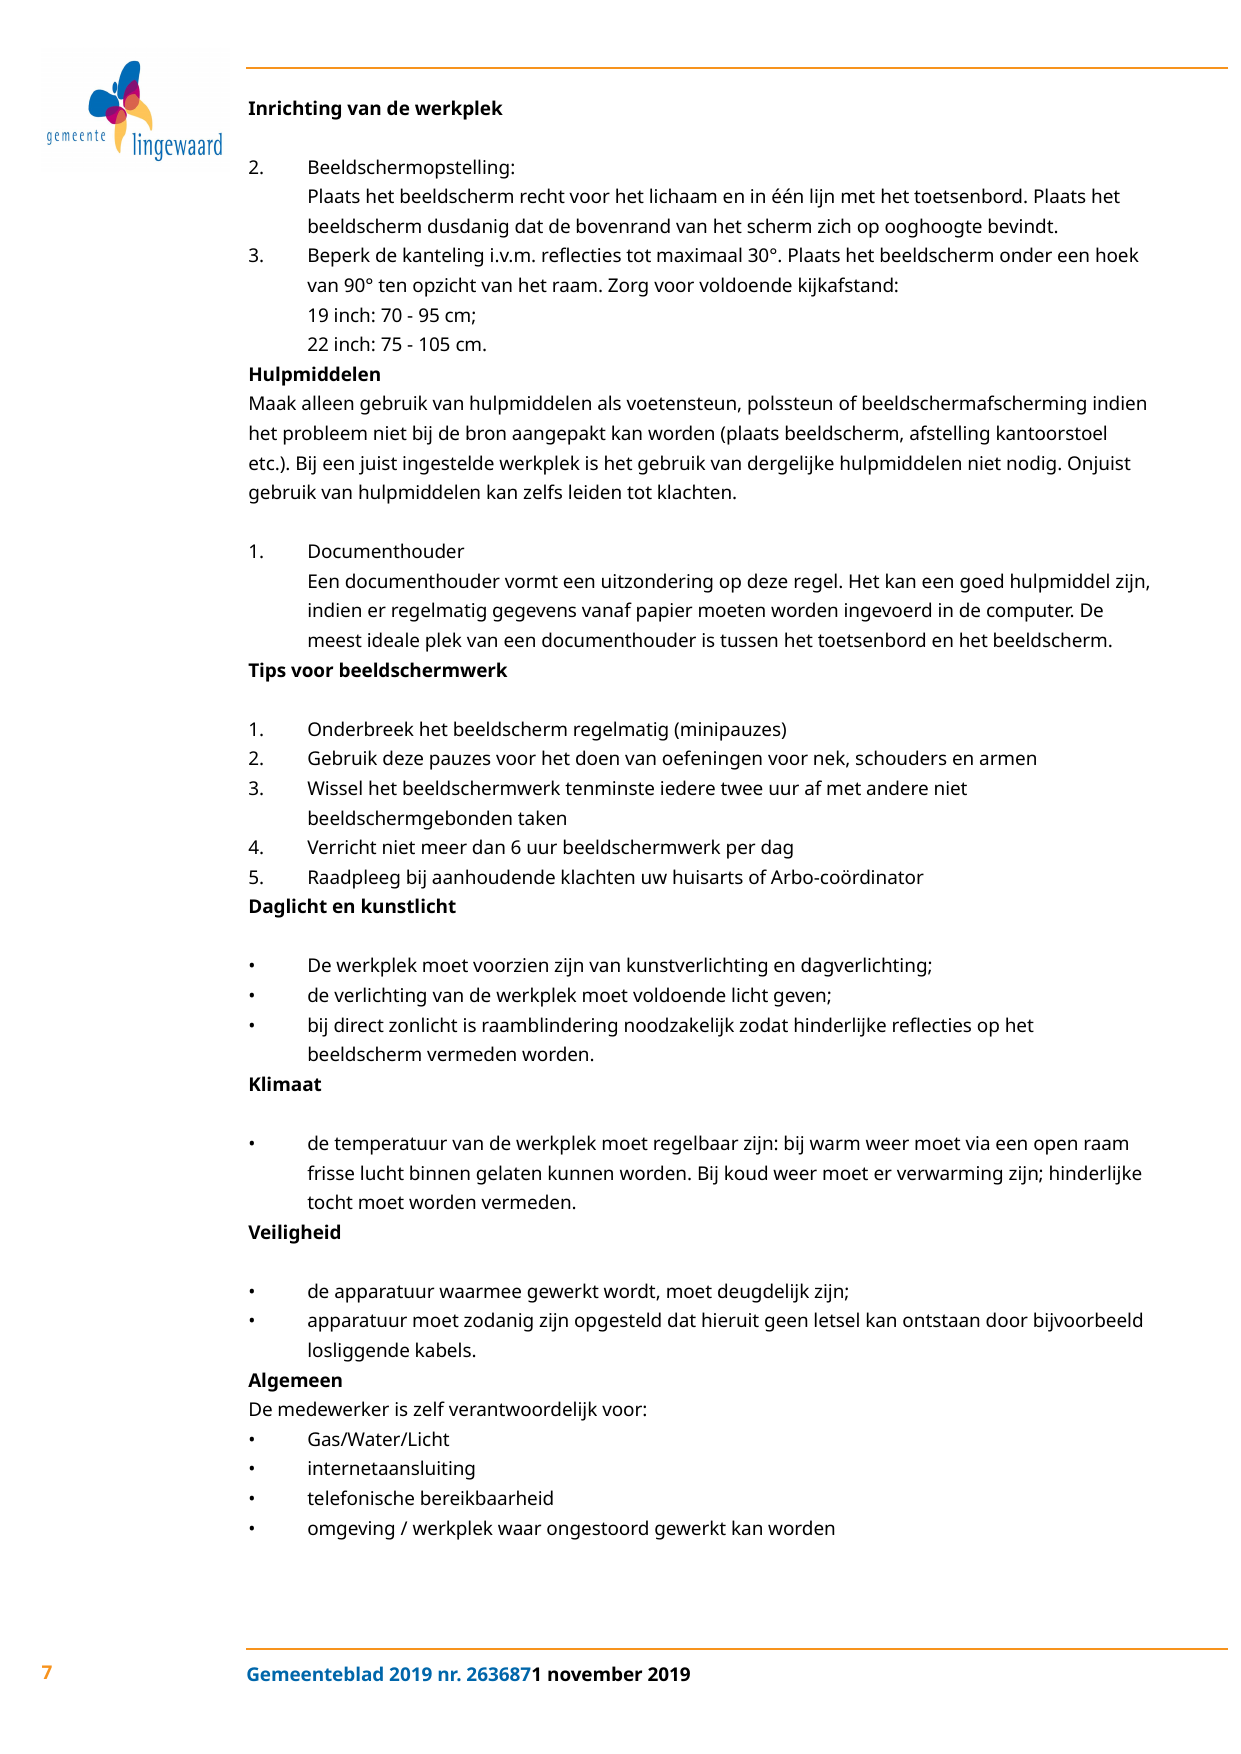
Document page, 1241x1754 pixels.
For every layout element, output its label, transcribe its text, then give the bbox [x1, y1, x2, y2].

list Gas/Water/Licht [248, 1426, 1152, 1452]
list Beperk de kanteling i.v.m. reflecties tot maximaal 30°. Plaats het beeldscherm onder een hoek van 90° ten opzicht van het raam. Zorg voor voldoende kijkafstand: [248, 243, 1152, 298]
list Gebruik deze pauzes voor het doen van oefeningen voor nek, schouders en armen [248, 746, 1152, 771]
text Maak alleen gebruik van hulpmiddelen als voetensteun, polssteun of beeldschermafscherming indien het probleem niet bij de bron aangepakt kan worden (plaats beeldscherm, afstelling kantoorstoel etc.). Bij een juist ingestelde werkplek is het gebruik van dergelijke hulpmiddelen niet nodig. Onjuist gebruik van hulpmiddelen kan zelfs leiden tot klachten. [248, 391, 1152, 505]
text Inrichting van de werkplek [248, 95, 1152, 121]
text Hulpmiddelen [248, 361, 1152, 387]
list bij direct zonlicht is raamblindering noodzakelijk zodat hinderlijke reflecties op het beeldscherm vermeden worden. [248, 1012, 1152, 1067]
list telefonische bereikbaarheid [248, 1485, 1152, 1511]
list Beeldschermopstelling: [248, 154, 1152, 180]
picture [41, 47, 231, 172]
list de verlichting van de werkplek moet voldoende licht geven; [248, 982, 1152, 1008]
text Algemeen [248, 1367, 1152, 1393]
list de apparatuur waarmee gewerkt wordt, moet deugdelijk zijn; [248, 1278, 1152, 1304]
list Plaats het beeldscherm recht voor het lichaam en in één lijn met het toetsenbord. Plaats het beeldscherm dusdanig dat de bovenrand van het scherm zich op ooghoogte bevindt. [248, 183, 1152, 239]
list omgeving / werkplek waar ongestoord gewerkt kan worden [248, 1515, 1152, 1541]
list Een documenthouder vormt een uitzondering op deze regel. Het kan een goed hulpmiddel zijn, indien er regelmatig gegevens vanaf papier moeten worden ingevoerd in de computer. De meest ideale plek van een documenthouder is tussen het toetsenbord en het beeldscherm. [248, 568, 1152, 653]
text Daglicht en kunstlicht [248, 893, 1152, 919]
list 19 inch: 70 - 95 cm; [248, 302, 1152, 328]
list De werkplek moet voorzien zijn van kunstverlichting en dagverlichting; [248, 953, 1152, 978]
list apparatuur moet zodanig zijn opgesteld dat hieruit geen letsel kan ontstaan door bijvoorbeeld losliggende kabels. [248, 1308, 1152, 1363]
list Documenthouder [248, 538, 1152, 564]
list de temperatuur van de werkplek moet regelbaar zijn: bij warm weer moet via een open raam frisse lucht binnen gelaten kunnen worden. Bij koud weer moet er verwarming zijn; hinderlijke tocht moet worden vermeden. [248, 1130, 1152, 1215]
text Klimaat [248, 1071, 1152, 1097]
list Verricht niet meer dan 6 uur beeldschermwerk per dag [248, 834, 1152, 860]
list Raadpleeg bij aanhoudende klachten uw huisarts of Arbo-coördinator [248, 864, 1152, 890]
list Wissel het beeldschermwerk tenminste iedere twee uur af met andere niet beeldschermgebonden taken [248, 775, 1152, 831]
list 22 inch: 75 - 105 cm. [248, 331, 1152, 357]
text Veiligheid [248, 1219, 1152, 1245]
list Onderbreek het beeldscherm regelmatig (minipauzes) [248, 716, 1152, 742]
text De medewerker is zelf verantwoordelijk voor: [248, 1396, 1152, 1422]
text Tips voor beeldschermwerk [248, 657, 1152, 683]
list internetaansluiting [248, 1456, 1152, 1481]
